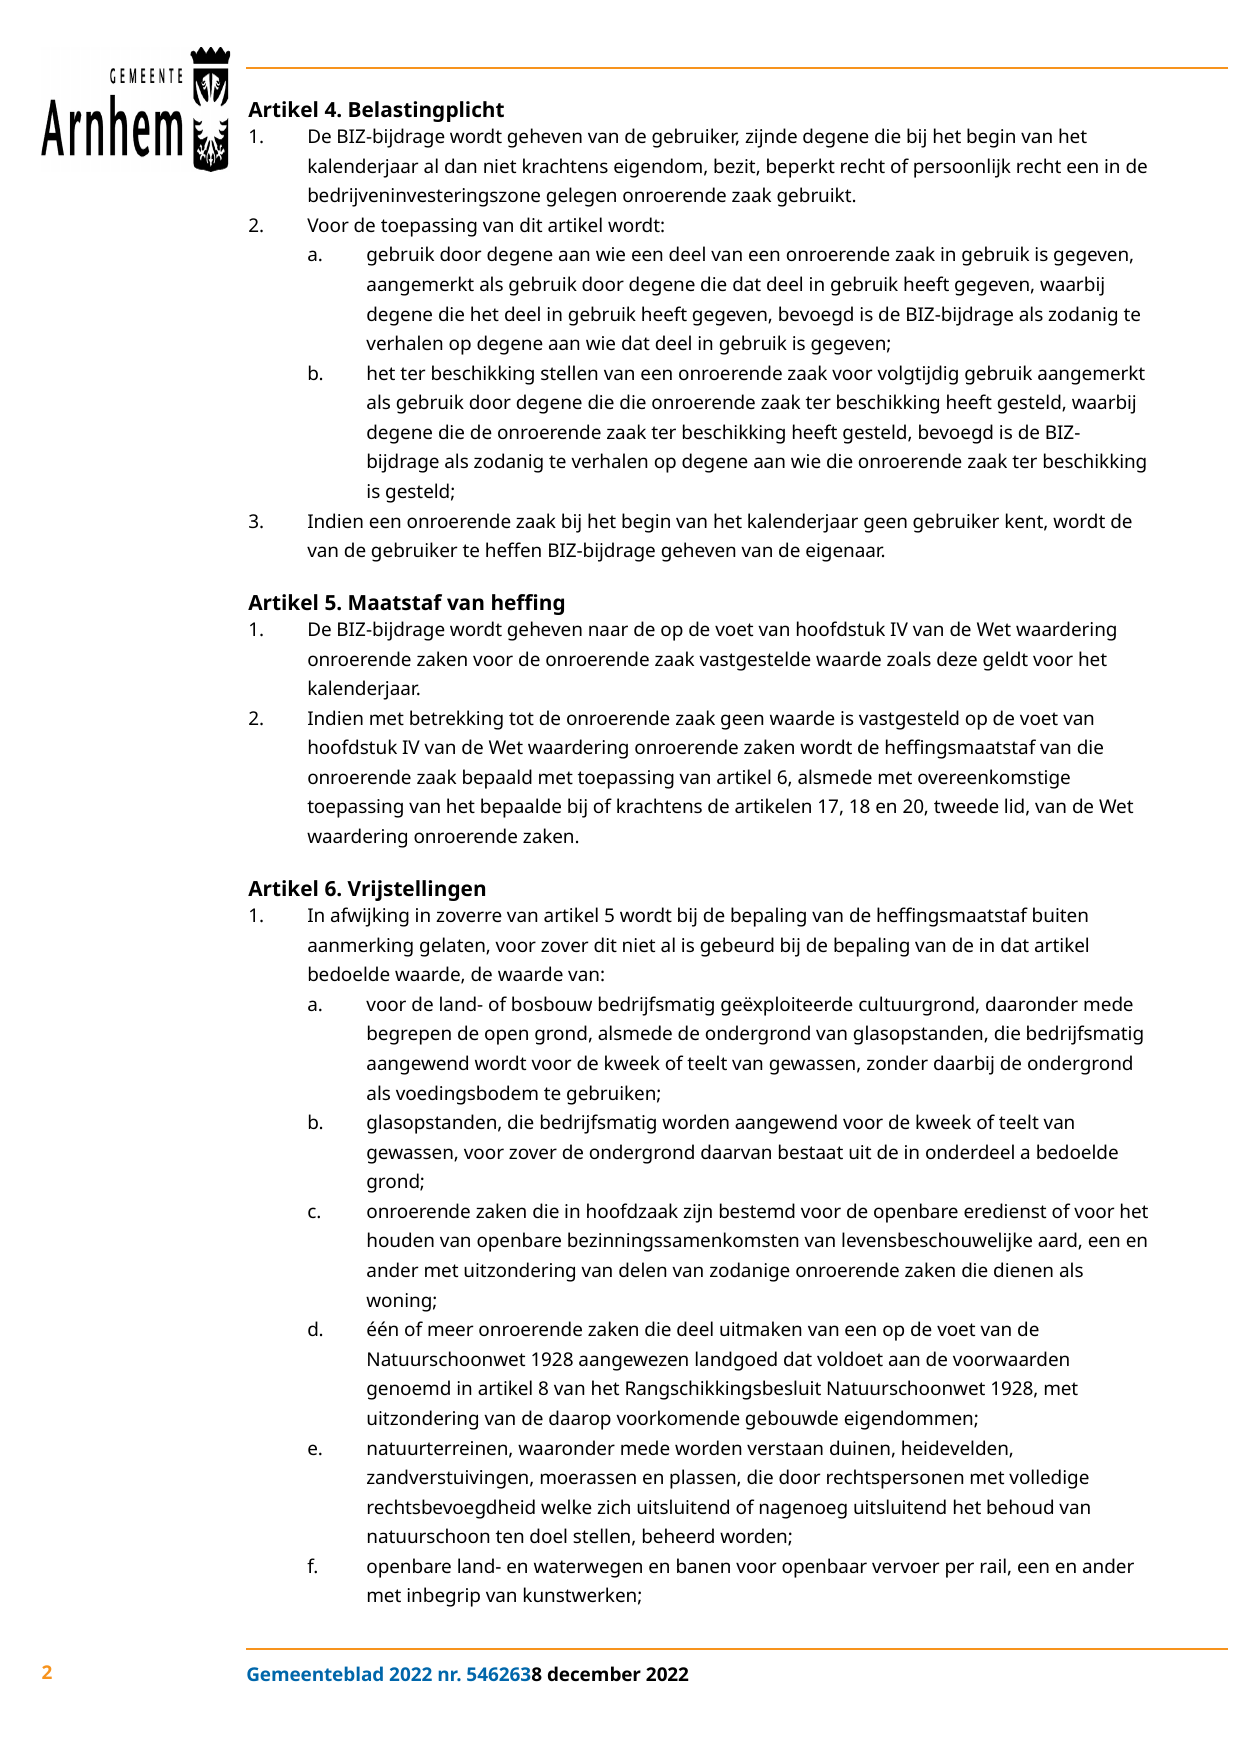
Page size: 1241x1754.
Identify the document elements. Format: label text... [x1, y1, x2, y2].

list natuurterreinen, waaronder mede worden verstaan duinen, heidevelden, zandverstuivingen, moerassen en plassen, die door rechtspersonen met volledige rechtsbevoegdheid welke zich uitsluitend of nagenoeg uitsluitend het behoud van natuurschoon ten doel stellen, beheerd worden; [307, 1435, 1152, 1549]
text Artikel 5. Maatstaf van heffing [248, 588, 1152, 616]
list De BIZ-bijdrage wordt geheven naar de op de voet van hoofdstuk IV van de Wet waardering onroerende zaken voor de onroerende zaak vastgestelde waarde zoals deze geldt voor het kalenderjaar. [248, 616, 1152, 701]
text Artikel 6. Vrijstellingen [248, 874, 1152, 902]
list Indien een onroerende zaak bij het begin van het kalenderjaar geen gebruiker kent, wordt de van de gebruiker te heffen BIZ-bijdrage geheven van de eigenaar. [248, 508, 1152, 563]
list In afwijking in zoverre van artikel 5 wordt bij de bepaling van de heffingsmaatstaf buiten aanmerking gelaten, voor zover dit niet al is gebeurd bij de bepaling van de in dat artikel bedoelde waarde, de waarde van: [248, 902, 1152, 987]
list voor de land- of bosbouw bedrijfsmatig geëxploiteerde cultuurgrond, daaronder mede begrepen de open grond, alsmede de ondergrond van glasopstanden, die bedrijfsmatig aangewend wordt voor de kweek of teelt van gewassen, zonder daarbij de ondergrond als voedingsbodem te gebruiken; [307, 991, 1152, 1105]
list één of meer onroerende zaken die deel uitmaken van een op de voet van de Natuurschoonwet 1928 aangewezen landgoed dat voldoet aan de voorwaarden genoemd in artikel 8 van het Rangschikkingsbesluit Natuurschoonwet 1928, met uitzondering van de daarop voorkomende gebouwde eigendommen; [307, 1316, 1152, 1431]
list De BIZ-bijdrage wordt geheven van de gebruiker, zijnde degene die bij het begin van het kalenderjaar al dan niet krachtens eigendom, bezit, beperkt recht of persoonlijk recht een in de bedrijveninvesteringszone gelegen onroerende zaak gebruikt. [248, 123, 1152, 208]
list glasopstanden, die bedrijfsmatig worden aangewend voor de kweek of teelt van gewassen, voor zover de ondergrond daarvan bestaat uit de in onderdeel a bedoelde grond; [307, 1109, 1152, 1194]
list het ter beschikking stellen van een onroerende zaak voor volgtijdig gebruik aangemerkt als gebruik door degene die die onroerende zaak ter beschikking heeft gesteld, waarbij degene die de onroerende zaak ter beschikking heeft gesteld, bevoegd is de BIZ-bijdrage als zodanig te verhalen op degene aan wie die onroerende zaak ter beschikking is gesteld; [307, 360, 1152, 504]
list Voor de toepassing van dit artikel wordt: [248, 212, 1152, 238]
list gebruik door degene aan wie een deel van een onroerende zaak in gebruik is gegeven, aangemerkt als gebruik door degene die dat deel in gebruik heeft gegeven, waarbij degene die het deel in gebruik heeft gegeven, bevoegd is de BIZ-bijdrage als zodanig te verhalen op degene aan wie dat deel in gebruik is gegeven; [307, 242, 1152, 356]
list onroerende zaken die in hoofdzaak zijn bestemd voor de openbare eredienst of voor het houden van openbare bezinningssamenkomsten van levensbeschouwelijke aard, een en ander met uitzondering van delen van zodanige onroerende zaken die dienen als woning; [307, 1198, 1152, 1312]
list openbare land- en waterwegen en banen voor openbaar vervoer per rail, een en ander met inbegrip van kunstwerken; [307, 1553, 1152, 1608]
picture [41, 47, 231, 172]
list Indien met betrekking tot de onroerende zaak geen waarde is vastgesteld op de voet van hoofdstuk IV van de Wet waardering onroerende zaken wordt de heffingsmaatstaf van die onroerende zaak bepaald met toepassing van artikel 6, alsmede met overeenkomstige toepassing van het bepaalde bij of krachtens de artikelen 17, 18 en 20, tweede lid, van de Wet waardering onroerende zaken. [248, 705, 1152, 849]
text Artikel 4. Belastingplicht [248, 95, 1152, 123]
